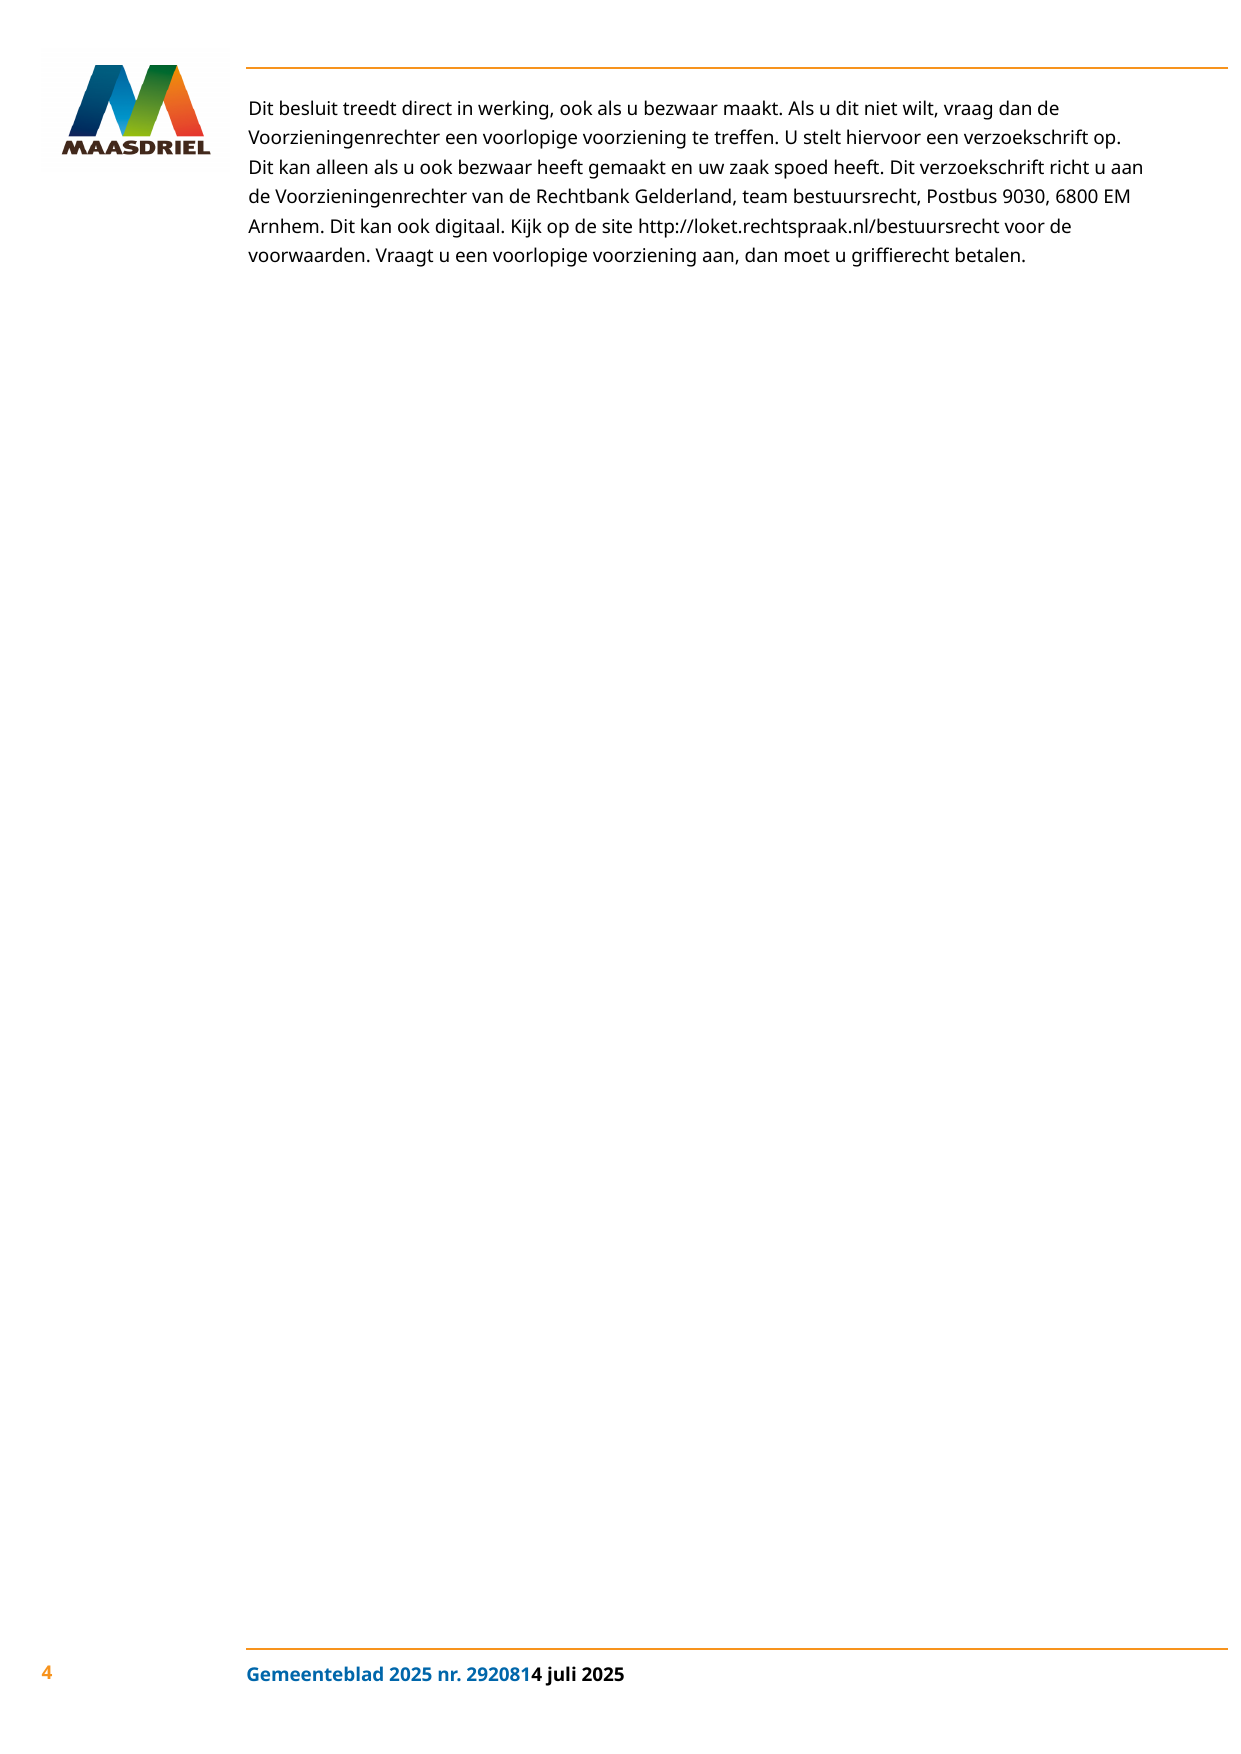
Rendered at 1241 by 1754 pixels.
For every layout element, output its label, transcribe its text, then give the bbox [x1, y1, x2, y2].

text Dit besluit treedt direct in werking, ook als u bezwaar maakt. Als u dit niet wilt, vraag dan de Voorzieningenrechter een voorlopige voorziening te treffen. U stelt hiervoor een verzoekschrift op. Dit kan alleen als u ook bezwaar heeft gemaakt en uw zaak spoed heeft. Dit verzoekschrift richt u aan de Voorzieningenrechter van de Rechtbank Gelderland, team bestuursrecht, Postbus 9030, 6800 EM Arnhem. Dit kan ook digitaal. Kijk op de site http://loket.rechtspraak.nl/bestuursrecht voor de voorwaarden. Vraagt u een voorlopige voorziening aan, dan moet u griffierecht betalen. [248, 95, 1152, 268]
picture [41, 47, 231, 172]
